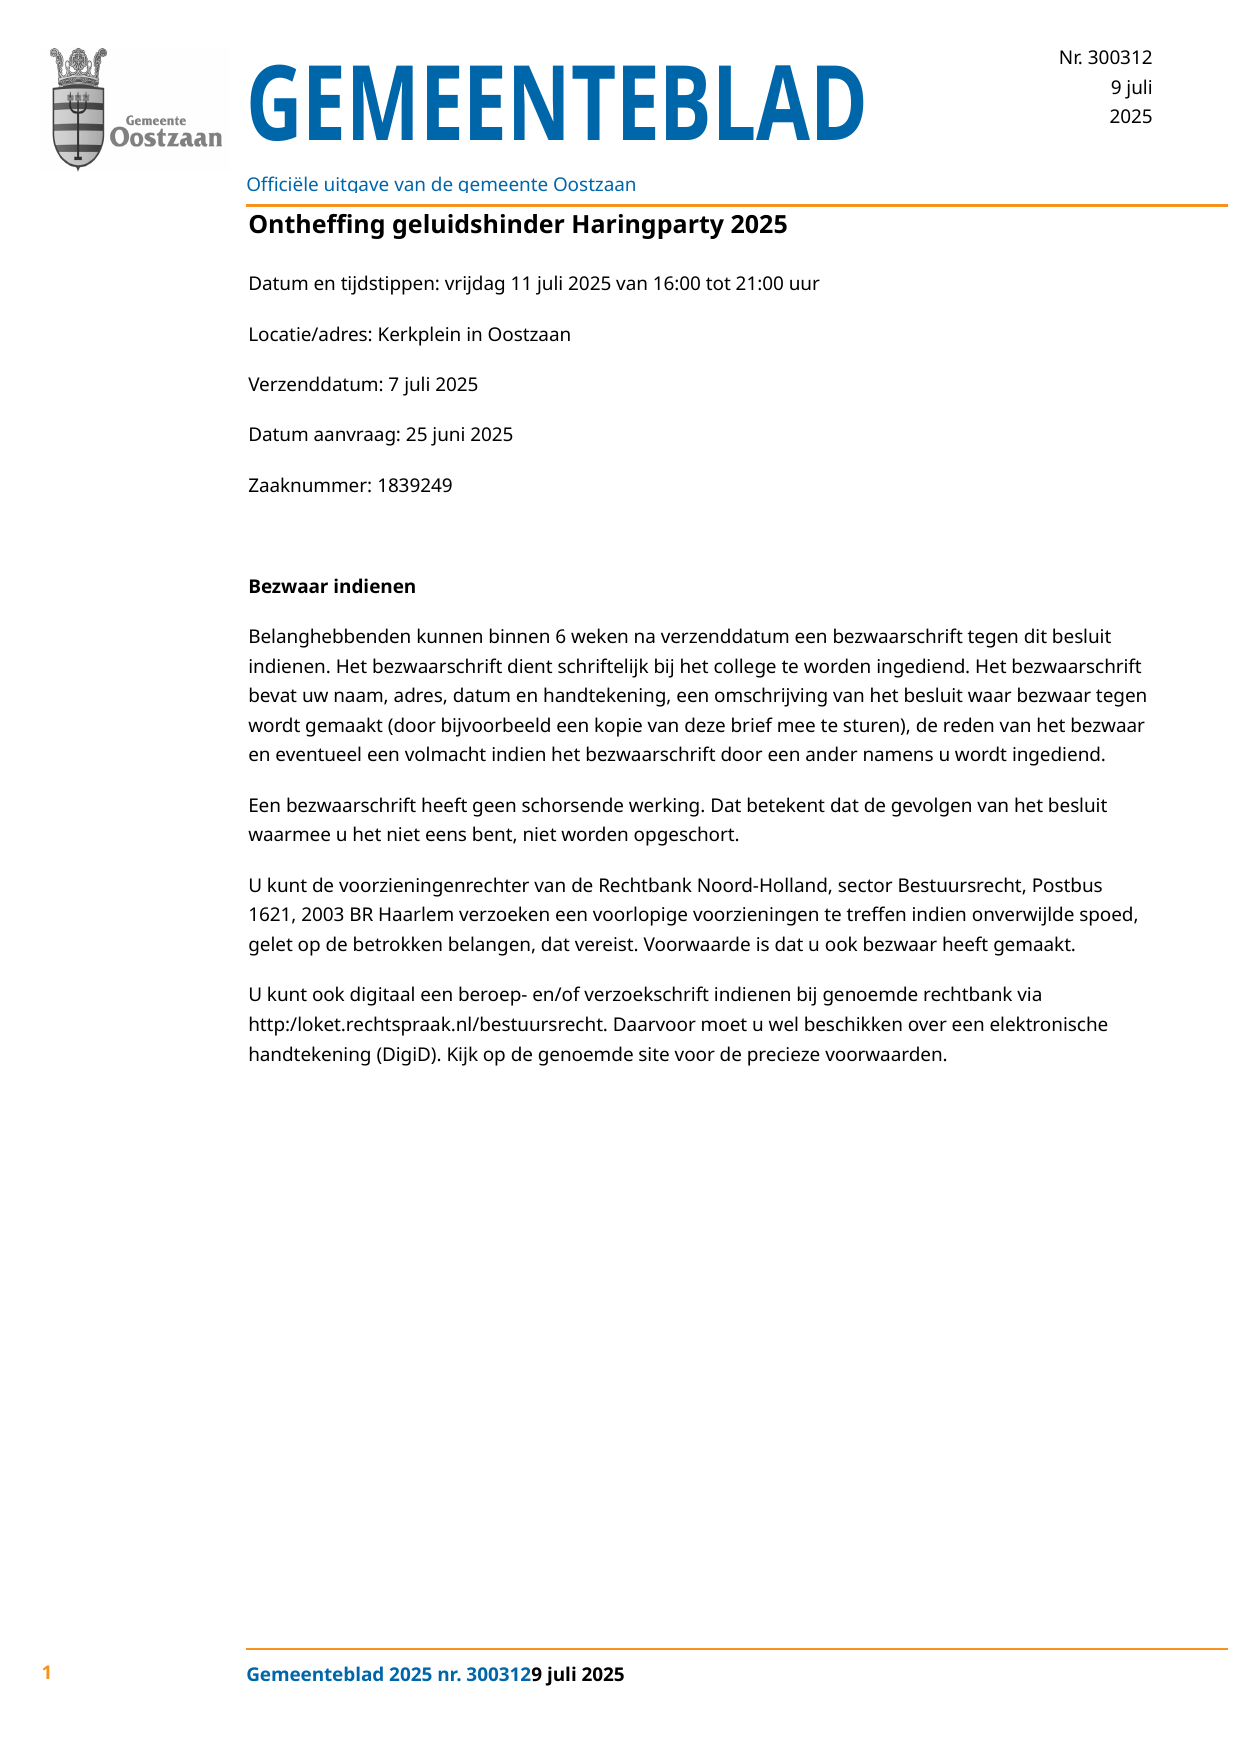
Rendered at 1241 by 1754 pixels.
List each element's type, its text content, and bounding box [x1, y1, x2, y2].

text Zaaknummer: 1839249 [248, 472, 1152, 498]
text Datum aanvraag: 25 juni 2025 [248, 422, 1152, 447]
text Ontheffing geluidshinder Haringparty 2025 [248, 207, 1152, 241]
picture [41, 47, 231, 172]
text Bezwaar indienen [248, 573, 1152, 598]
text U kunt de voorzieningenrechter van de Rechtbank Noord-Holland, sector Bestuursrecht, Postbus 1621, 2003 BR Haarlem verzoeken een voorlopige voorzieningen te treffen indien onverwijlde spoed, gelet op de betrokken belangen, dat vereist. Voorwaarde is dat u ook bezwaar heeft gemaakt. [248, 872, 1152, 957]
text Belanghebbenden kunnen binnen 6 weken na verzenddatum een bezwaarschrift tegen dit besluit indienen. Het bezwaarschrift dient schriftelijk bij het college te worden ingediend. Het bezwaarschrift bevat uw naam, adres, datum en handtekening, een omschrijving van het besluit waar bezwaar tegen wordt gemaakt (door bijvoorbeeld een kopie van deze brief mee te sturen), de reden van het bezwaar en eventueel een volmacht indien het bezwaarschrift door een ander namens u wordt ingediend. [248, 623, 1152, 767]
text Een bezwaarschrift heeft geen schorsende werking. Dat betekent dat de gevolgen van het besluit waarmee u het niet eens bent, niet worden opgeschort. [248, 792, 1152, 847]
text Locatie/adres: Kerkplein in Oostzaan [248, 321, 1152, 346]
text U kunt ook digitaal een beroep- en/of verzoekschrift indienen bij genoemde rechtbank via http:/loket.rechtspraak.nl/bestuursrecht. Daarvoor moet u wel beschikken over een elektronische handtekening (DigiD). Kijk op de genoemde site voor de precieze voorwaarden. [248, 982, 1152, 1066]
text Verzenddatum: 7 juli 2025 [248, 371, 1152, 397]
text Datum en tijdstippen: vrijdag 11 juli 2025 van 16:00 tot 21:00 uur [248, 270, 1152, 296]
